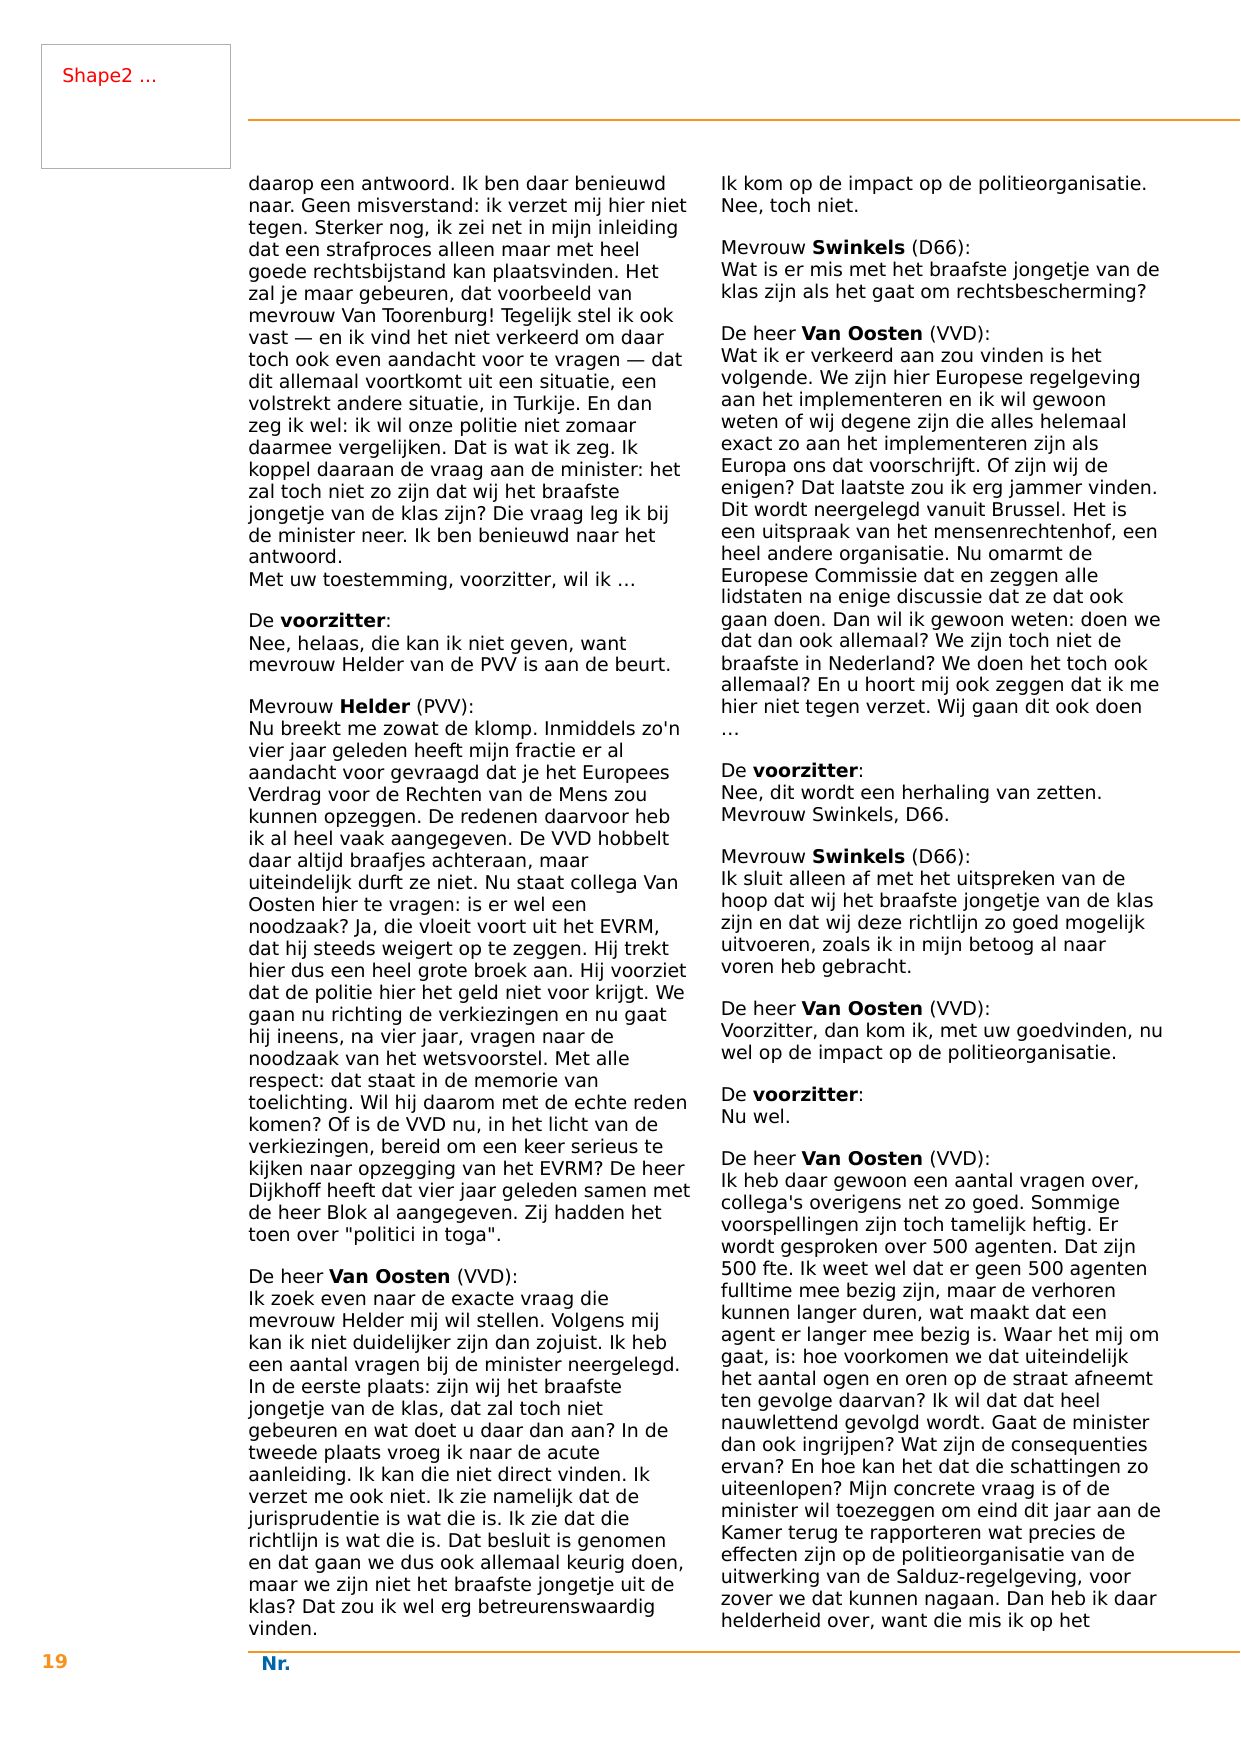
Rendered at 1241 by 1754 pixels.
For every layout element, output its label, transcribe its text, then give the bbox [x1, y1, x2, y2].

text De heer Van Oosten (VVD): [721, 998, 1163, 1020]
text De heer Van Oosten (VVD): [721, 1148, 1163, 1170]
text De heer Van Oosten (VVD): [721, 323, 1163, 345]
text Mevrouw Swinkels (D66): [721, 237, 1163, 259]
text Nee, helaas, die kan ik niet geven, want mevrouw Helder van de PVV is aan de beurt. [248, 632, 691, 676]
text De voorzitter: [721, 760, 1163, 782]
text Voorzitter, dan kom ik, met uw goedvinden, nu wel op de impact op de politieorganisatie. [721, 1020, 1163, 1064]
text Ik sluit alleen af met het uitspreken van de hoop dat wij het braafste jongetje van de klas zijn en dat wij deze richtlijn zo goed mogelijk uitvoeren, zoals ik in mijn betoog al naar voren heb gebracht. [721, 868, 1163, 978]
text Wat is er mis met het braafste jongetje van de klas zijn als het gaat om rechtsbescherming? [721, 259, 1163, 303]
text Mevrouw Swinkels (D66): [721, 846, 1163, 868]
text Nu breekt me zowat de klomp. Inmiddels zo'n vier jaar geleden heeft mijn fractie er al aandacht voor gevraagd dat je het Europees Verdrag voor de Rechten van de Mens zou kunnen opzeggen. De redenen daarvoor heb ik al heel vaak aangegeven. De VVD hobbelt daar altijd braafjes achteraan, maar uiteindelijk durft ze niet. Nu staat collega Van Oosten hier te vragen: is er wel een noodzaak? Ja, die vloeit voort uit het EVRM, dat hij steeds weigert op te zeggen. Hij trekt hier dus een heel grote broek aan. Hij voorziet dat de politie hier het geld niet voor krijgt. We gaan nu richting de verkiezingen en nu gaat hij ineens, na vier jaar, vragen naar de noodzaak van het wetsvoorstel. Met alle respect: dat staat in de memorie van toelichting. Wil hij daarom met de echte reden komen? Of is de VVD nu, in het licht van de verkiezingen, bereid om een keer serieus te kijken naar opzegging van het EVRM? De heer Dijkhoff heeft dat vier jaar geleden samen met de heer Blok al aangegeven. Zij hadden het toen over "politici in toga". [248, 718, 691, 1246]
text Nu wel. [721, 1106, 1163, 1128]
text daarop een antwoord. Ik ben daar benieuwd naar. Geen misverstand: ik verzet mij hier niet tegen. Sterker nog, ik zei net in mijn inleiding dat een strafproces alleen maar met heel goede rechtsbijstand kan plaatsvinden. Het zal je maar gebeuren, dat voorbeeld van mevrouw Van Toorenburg! Tegelijk stel ik ook vast — en ik vind het niet verkeerd om daar toch ook even aandacht voor te vragen — dat dit allemaal voortkomt uit een situatie, een volstrekt andere situatie, in Turkije. En dan zeg ik wel: ik wil onze politie niet zomaar daarmee vergelijken. Dat is wat ik zeg. Ik koppel daaraan de vraag aan de minister: het zal toch niet zo zijn dat wij het braafste jongetje van de klas zijn? Die vraag leg ik bij de minister neer. Ik ben benieuwd naar het antwoord. [248, 173, 691, 568]
text Ik kom op de impact op de politieorganisatie. Nee, toch niet. [721, 173, 1163, 217]
text De heer Van Oosten (VVD): [248, 1266, 691, 1288]
text Met uw toestemming, voorzitter, wil ik … [248, 568, 691, 590]
text Wat ik er verkeerd aan zou vinden is het volgende. We zijn hier Europese regelgeving aan het implementeren en ik wil gewoon weten of wij degene zijn die alles helemaal exact zo aan het implementeren zijn als Europa ons dat voorschrijft. Of zijn wij de enigen? Dat laatste zou ik erg jammer vinden. Dit wordt neergelegd vanuit Brussel. Het is een uitspraak van het mensenrechtenhof, een heel andere organisatie. Nu omarmt de Europese Commissie dat en zeggen alle lidstaten na enige discussie dat ze dat ook gaan doen. Dan wil ik gewoon weten: doen we dat dan ook allemaal? We zijn toch niet de braafste in Nederland? We doen het toch ook allemaal? En u hoort mij ook zeggen dat ik me hier niet tegen verzet. Wij gaan dit ook doen … [721, 345, 1163, 740]
text De voorzitter: [721, 1084, 1163, 1106]
text Ik zoek even naar de exacte vraag die mevrouw Helder mij wil stellen. Volgens mij kan ik niet duidelijker zijn dan zojuist. Ik heb een aantal vragen bij de minister neergelegd. In de eerste plaats: zijn wij het braafste jongetje van de klas, dat zal toch niet gebeuren en wat doet u daar dan aan? In de tweede plaats vroeg ik naar de acute aanleiding. Ik kan die niet direct vinden. Ik verzet me ook niet. Ik zie namelijk dat de jurisprudentie is wat die is. Ik zie dat die richtlijn is wat die is. Dat besluit is genomen en dat gaan we dus ook allemaal keurig doen, maar we zijn niet het braafste jongetje uit de klas? Dat zou ik wel erg betreurenswaardig vinden. [248, 1288, 691, 1639]
text Nee, dit wordt een herhaling van zetten. Mevrouw Swinkels, D66. [721, 782, 1163, 826]
text Ik heb daar gewoon een aantal vragen over, collega's overigens net zo goed. Sommige voorspellingen zijn toch tamelijk heftig. Er wordt gesproken over 500 agenten. Dat zijn 500 fte. Ik weet wel dat er geen 500 agenten fulltime mee bezig zijn, maar de verhoren kunnen langer duren, wat maakt dat een agent er langer mee bezig is. Waar het mij om gaat, is: hoe voorkomen we dat uiteindelijk het aantal ogen en oren op de straat afneemt ten gevolge daarvan? Ik wil dat dat heel nauwlettend gevolgd wordt. Gaat de minister dan ook ingrijpen? Wat zijn de consequenties ervan? En hoe kan het dat die schattingen zo uiteenlopen? Mijn concrete vraag is of de minister wil toezeggen om eind dit jaar aan de Kamer terug te rapporteren wat precies de effecten zijn op de politieorganisatie van de uitwerking van de Salduz-regelgeving, voor zover we dat kunnen nagaan. Dan heb ik daar helderheid over, want die mis ik op het [721, 1170, 1163, 1632]
text De voorzitter: [248, 610, 691, 632]
text Mevrouw Helder (PVV): [248, 696, 691, 718]
